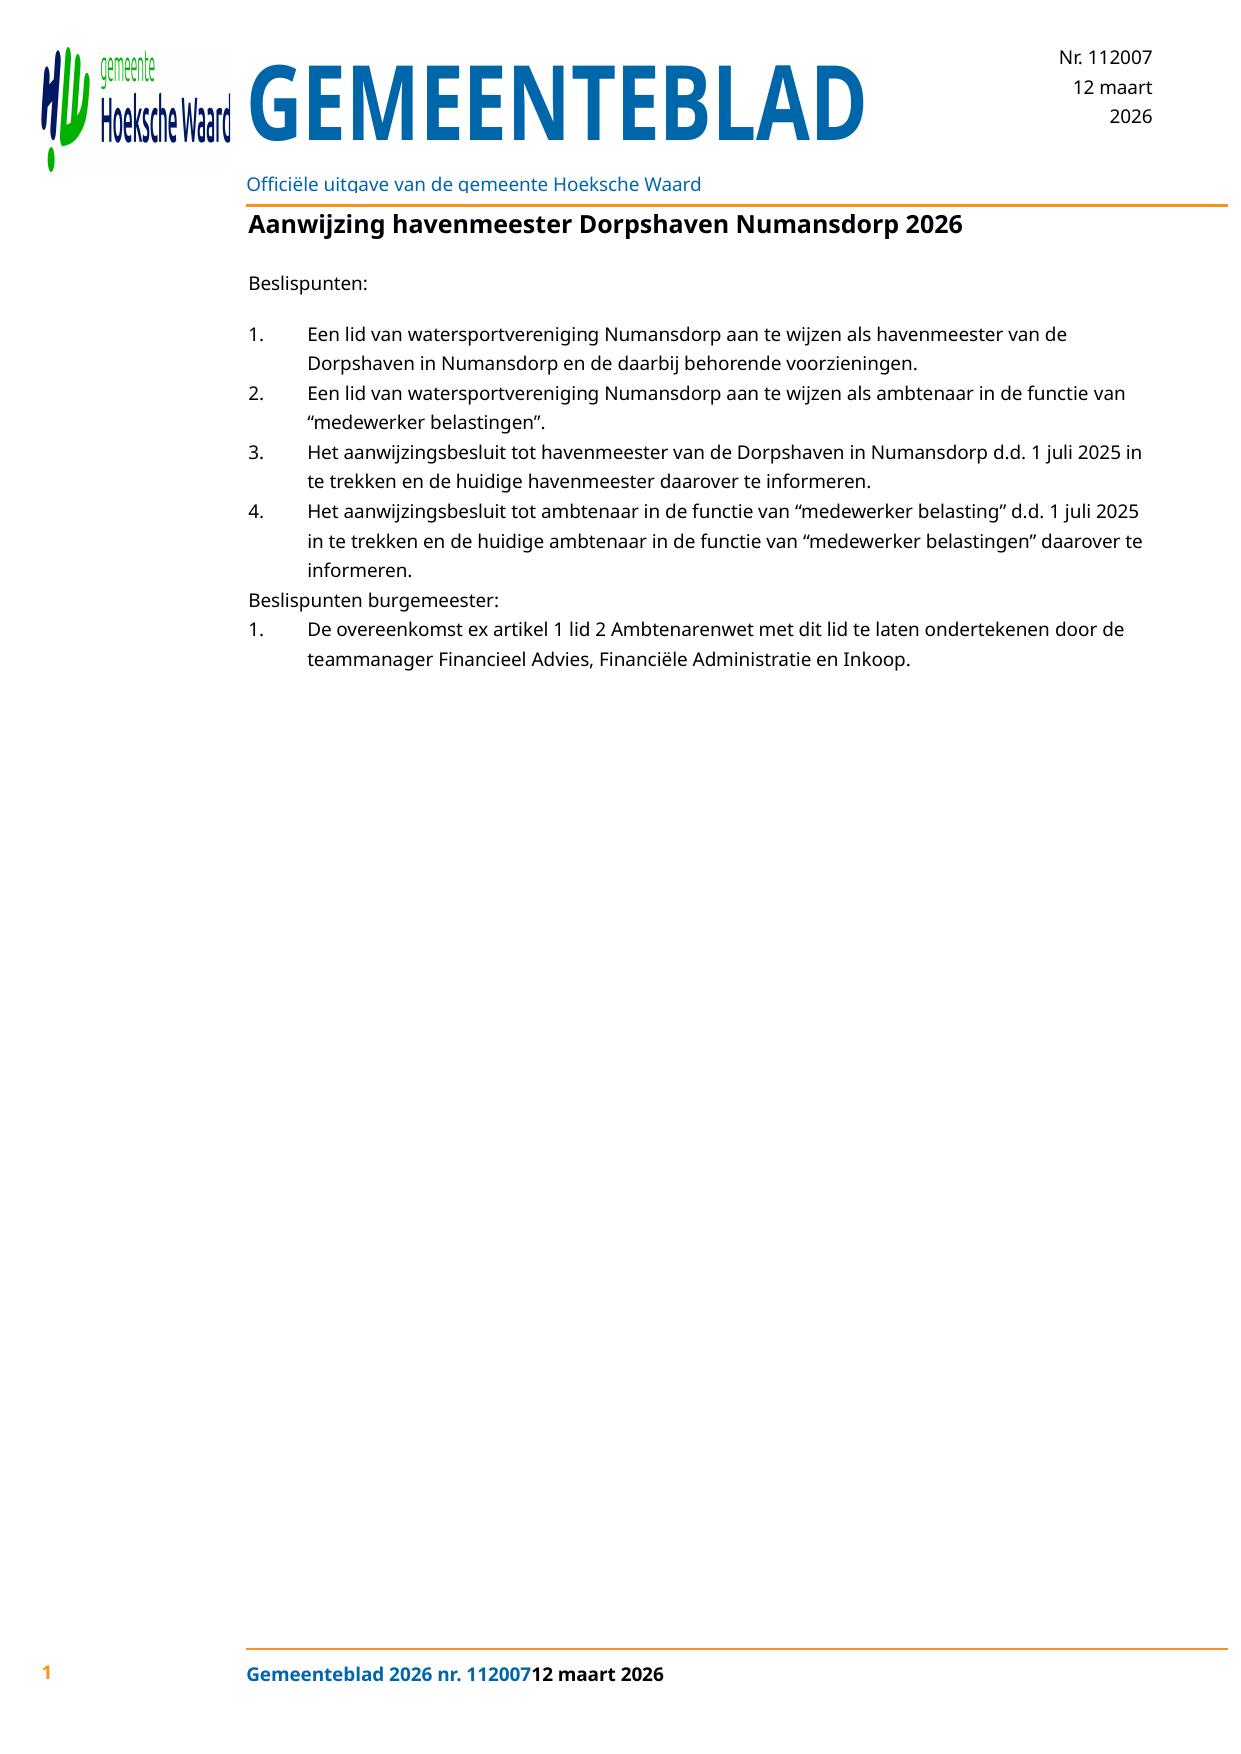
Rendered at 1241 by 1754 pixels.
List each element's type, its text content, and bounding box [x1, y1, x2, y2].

text Beslispunten: [248, 270, 1152, 296]
list Een lid van watersportvereniging Numansdorp aan te wijzen als ambtenaar in de functie van “medewerker belastingen”. [248, 380, 1152, 435]
text Beslispunten burgemeester: [248, 587, 1152, 613]
text Aanwijzing havenmeester Dorpshaven Numansdorp 2026 [248, 207, 1152, 241]
list Een lid van watersportvereniging Numansdorp aan te wijzen als havenmeester van de Dorpshaven in Numansdorp en de daarbij behorende voorzieningen. [248, 321, 1152, 376]
list De overeenkomst ex artikel 1 lid 2 Ambtenarenwet met dit lid te laten ondertekenen door de teammanager Financieel Advies, Financiële Administratie en Inkoop. [248, 617, 1152, 672]
list Het aanwijzingsbesluit tot ambtenaar in de functie van “medewerker belasting” d.d. 1 juli 2025 in te trekken en de huidige ambtenaar in de functie van “medewerker belastingen” daarover te informeren. [248, 498, 1152, 583]
list Het aanwijzingsbesluit tot havenmeester van de Dorpshaven in Numansdorp d.d. 1 juli 2025 in te trekken en de huidige havenmeester daarover te informeren. [248, 439, 1152, 494]
picture [41, 47, 231, 172]
